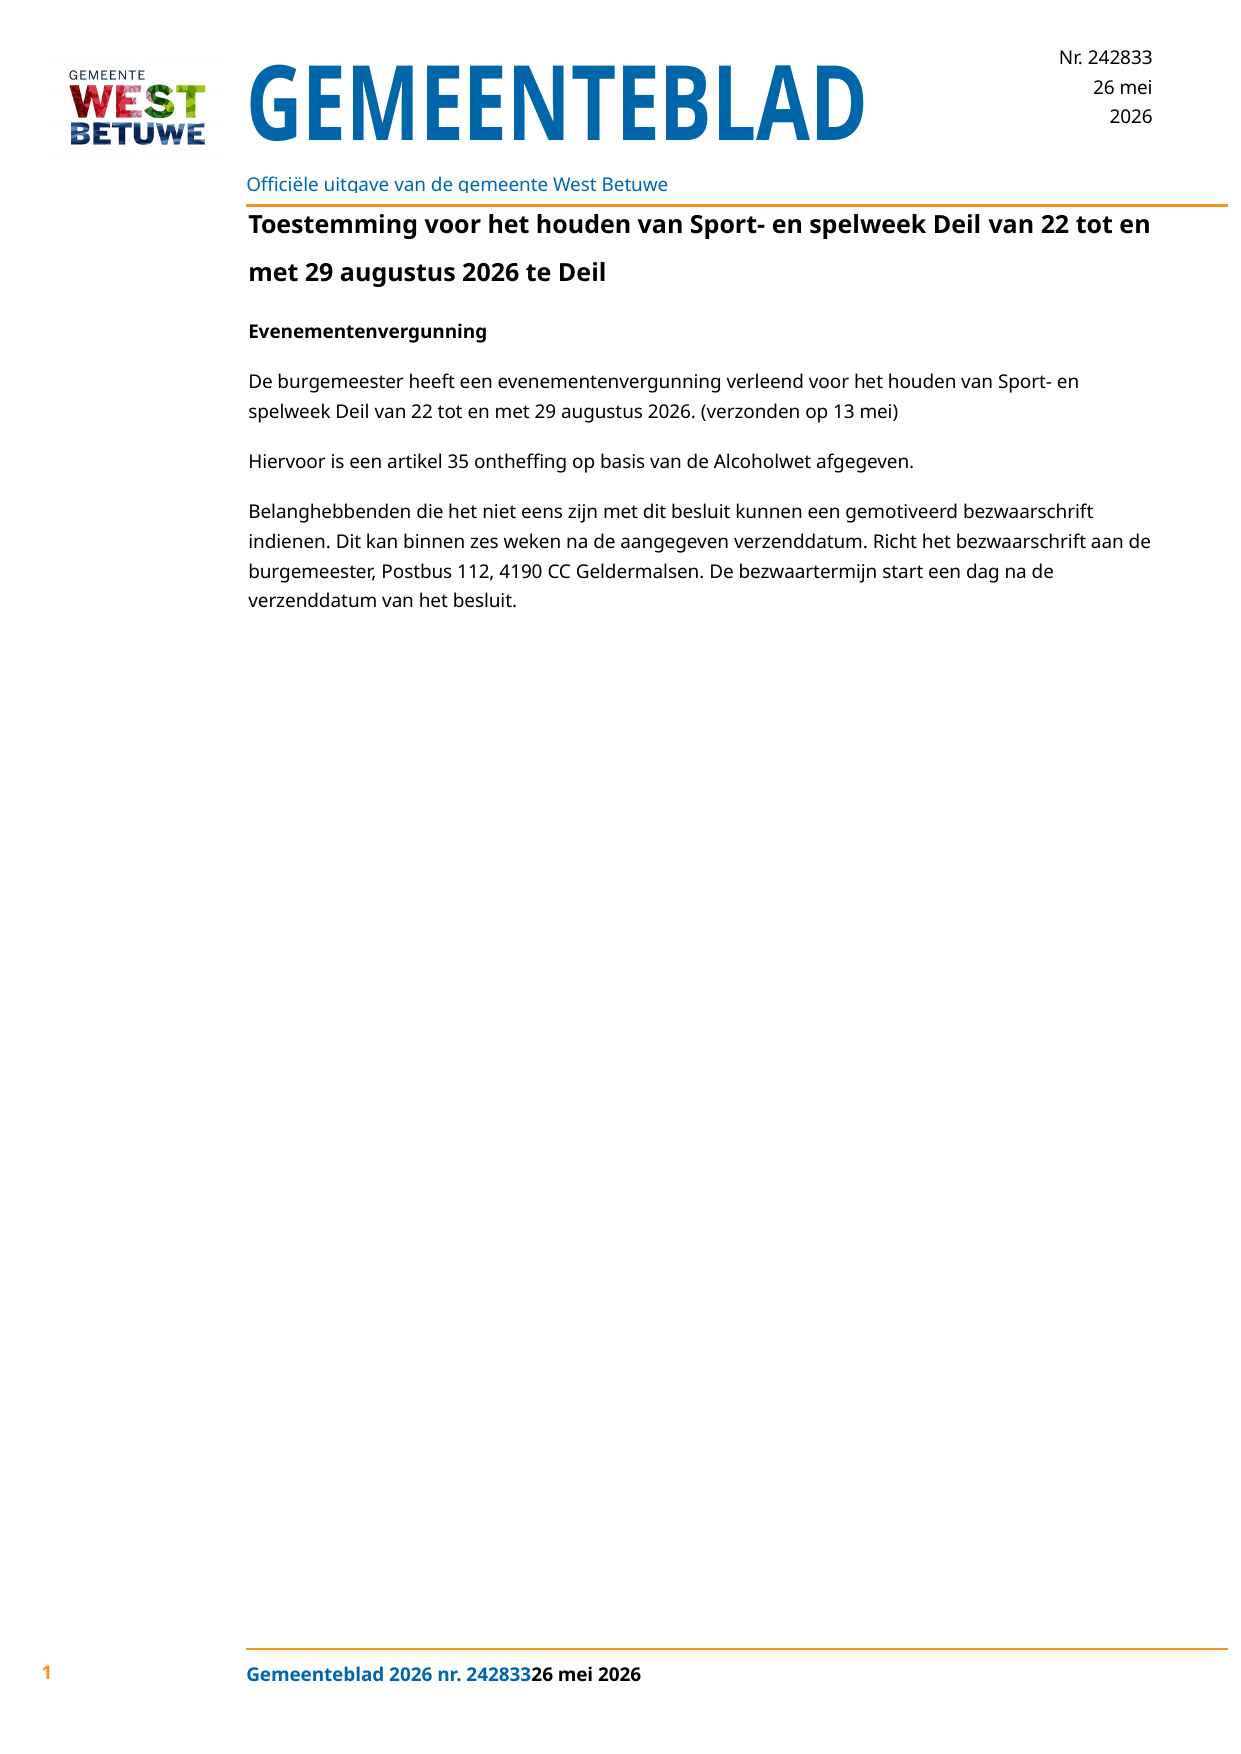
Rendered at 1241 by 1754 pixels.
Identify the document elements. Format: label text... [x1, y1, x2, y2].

text Belanghebbenden die het niet eens zijn met dit besluit kunnen een gemotiveerd bezwaarschrift indienen. Dit kan binnen zes weken na de aangegeven verzenddatum. Richt het bezwaarschrift aan de burgemeester, Postbus 112, 4190 CC Geldermalsen. De bezwaartermijn start een dag na de verzenddatum van het besluit. [248, 499, 1152, 613]
text Toestemming voor het houden van Sport- en spelweek Deil van 22 tot en met 29 augustus 2026 te Deil [248, 207, 1152, 288]
text De burgemeester heeft een evenementenvergunning verleend voor het houden van Sport- en spelweek Deil van 22 tot en met 29 augustus 2026. (verzonden op 13 mei) [248, 368, 1152, 424]
text Hiervoor is een artikel 35 ontheffing op basis van de Alcoholwet afgegeven. [248, 448, 1152, 474]
text Evenementenvergunning [248, 318, 1152, 344]
picture [41, 47, 231, 172]
